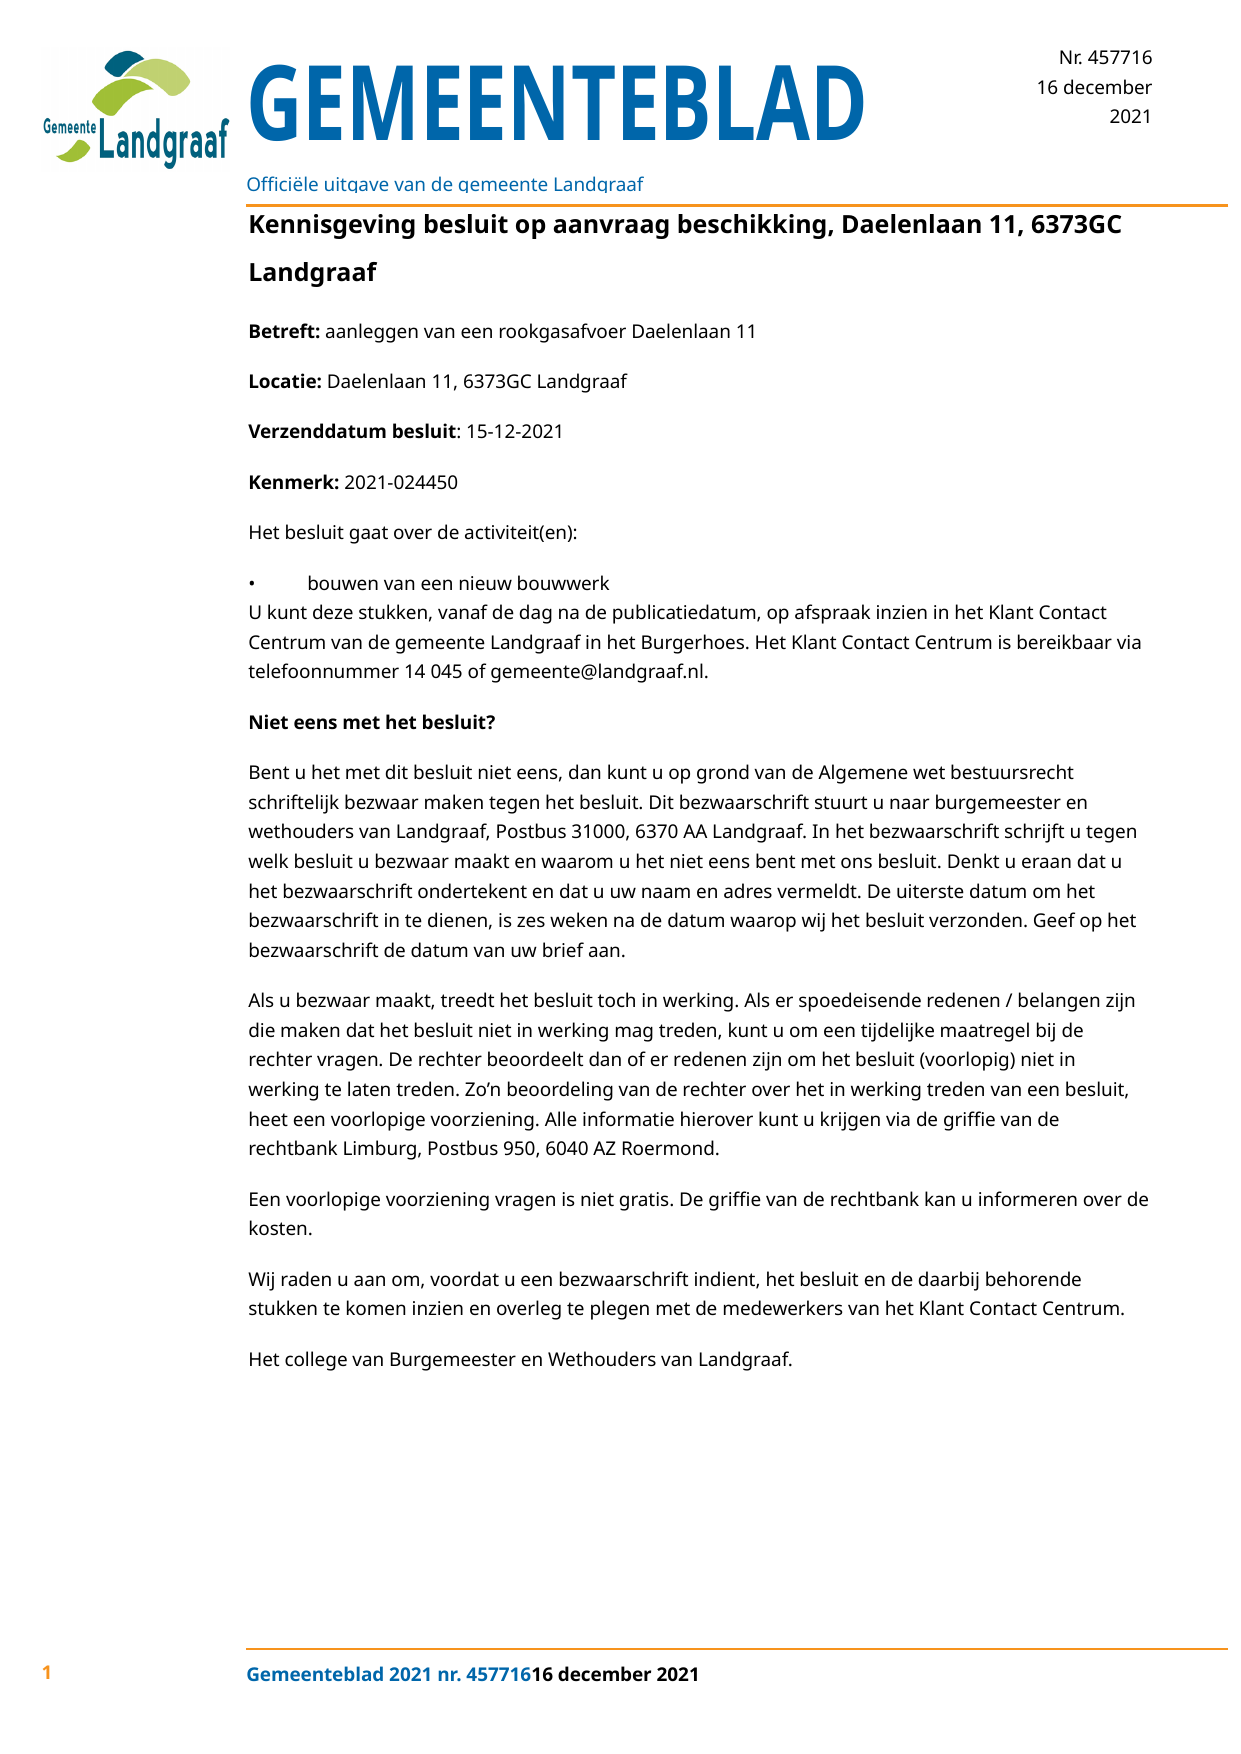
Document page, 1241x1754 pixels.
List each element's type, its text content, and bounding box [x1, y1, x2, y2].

text Niet eens met het besluit? [248, 709, 1152, 735]
text Wij raden u aan om, voordat u een bezwaarschrift indient, het besluit en de daarbij behorende stukken te komen inzien en overleg te plegen met de medewerkers van het Klant Contact Centrum. [248, 1266, 1152, 1321]
text Het besluit gaat over de activiteit(en): [248, 519, 1152, 545]
text Verzenddatum besluit: 15-12-2021 [248, 419, 1152, 444]
text Als u bezwaar maakt, treedt het besluit toch in werking. Als er spoedeisende redenen / belangen zijn die maken dat het besluit niet in werking mag treden, kunt u om een tijdelijke maatregel bij de rechter vragen. De rechter beoordeelt dan of er redenen zijn om het besluit (voorlopig) niet in werking te laten treden. Zo’n beoordeling van de rechter over het in werking treden van een besluit, heet een voorlopige voorziening. Alle informatie hierover kunt u krijgen via de griffie van de rechtbank Limburg, Postbus 950, 6040 AZ Roermond. [248, 987, 1152, 1161]
text Het college van Burgemeester en Wethouders van Landgraaf. [248, 1346, 1152, 1372]
text Een voorlopige voorziening vragen is niet gratis. De griffie van de rechtbank kan u informeren over de kosten. [248, 1186, 1152, 1241]
text Locatie: Daelenlaan 11, 6373GC Landgraaf [248, 368, 1152, 394]
text Kenmerk: 2021-024450 [248, 469, 1152, 495]
text Kennisgeving besluit op aanvraag beschikking, Daelenlaan 11, 6373GC Landgraaf [248, 207, 1152, 288]
text Bent u het met dit besluit niet eens, dan kunt u op grond van de Algemene wet bestuursrecht schriftelijk bezwaar maken tegen het besluit. Dit bezwaarschrift stuurt u naar burgemeester en wethouders van Landgraaf, Postbus 31000, 6370 AA Landgraaf. In het bezwaarschrift schrijft u tegen welk besluit u bezwaar maakt en waarom u het niet eens bent met ons besluit. Denkt u eraan dat u het bezwaarschrift ondertekent en dat u uw naam en adres vermeldt. De uiterste datum om het bezwaarschrift in te dienen, is zes weken na de datum waarop wij het besluit verzonden. Geef op het bezwaarschrift de datum van uw brief aan. [248, 759, 1152, 963]
text Betreft: aanleggen van een rookgasafvoer Daelenlaan 11 [248, 318, 1152, 344]
list bouwen van een nieuw bouwwerk [248, 570, 1152, 596]
text U kunt deze stukken, vanaf de dag na de publicatiedatum, op afspraak inzien in het Klant Contact Centrum van de gemeente Landgraaf in het Burgerhoes. Het Klant Contact Centrum is bereikbaar via telefoonnummer 14 045 of gemeente@landgraaf.nl. [248, 599, 1152, 684]
picture [41, 47, 231, 172]
